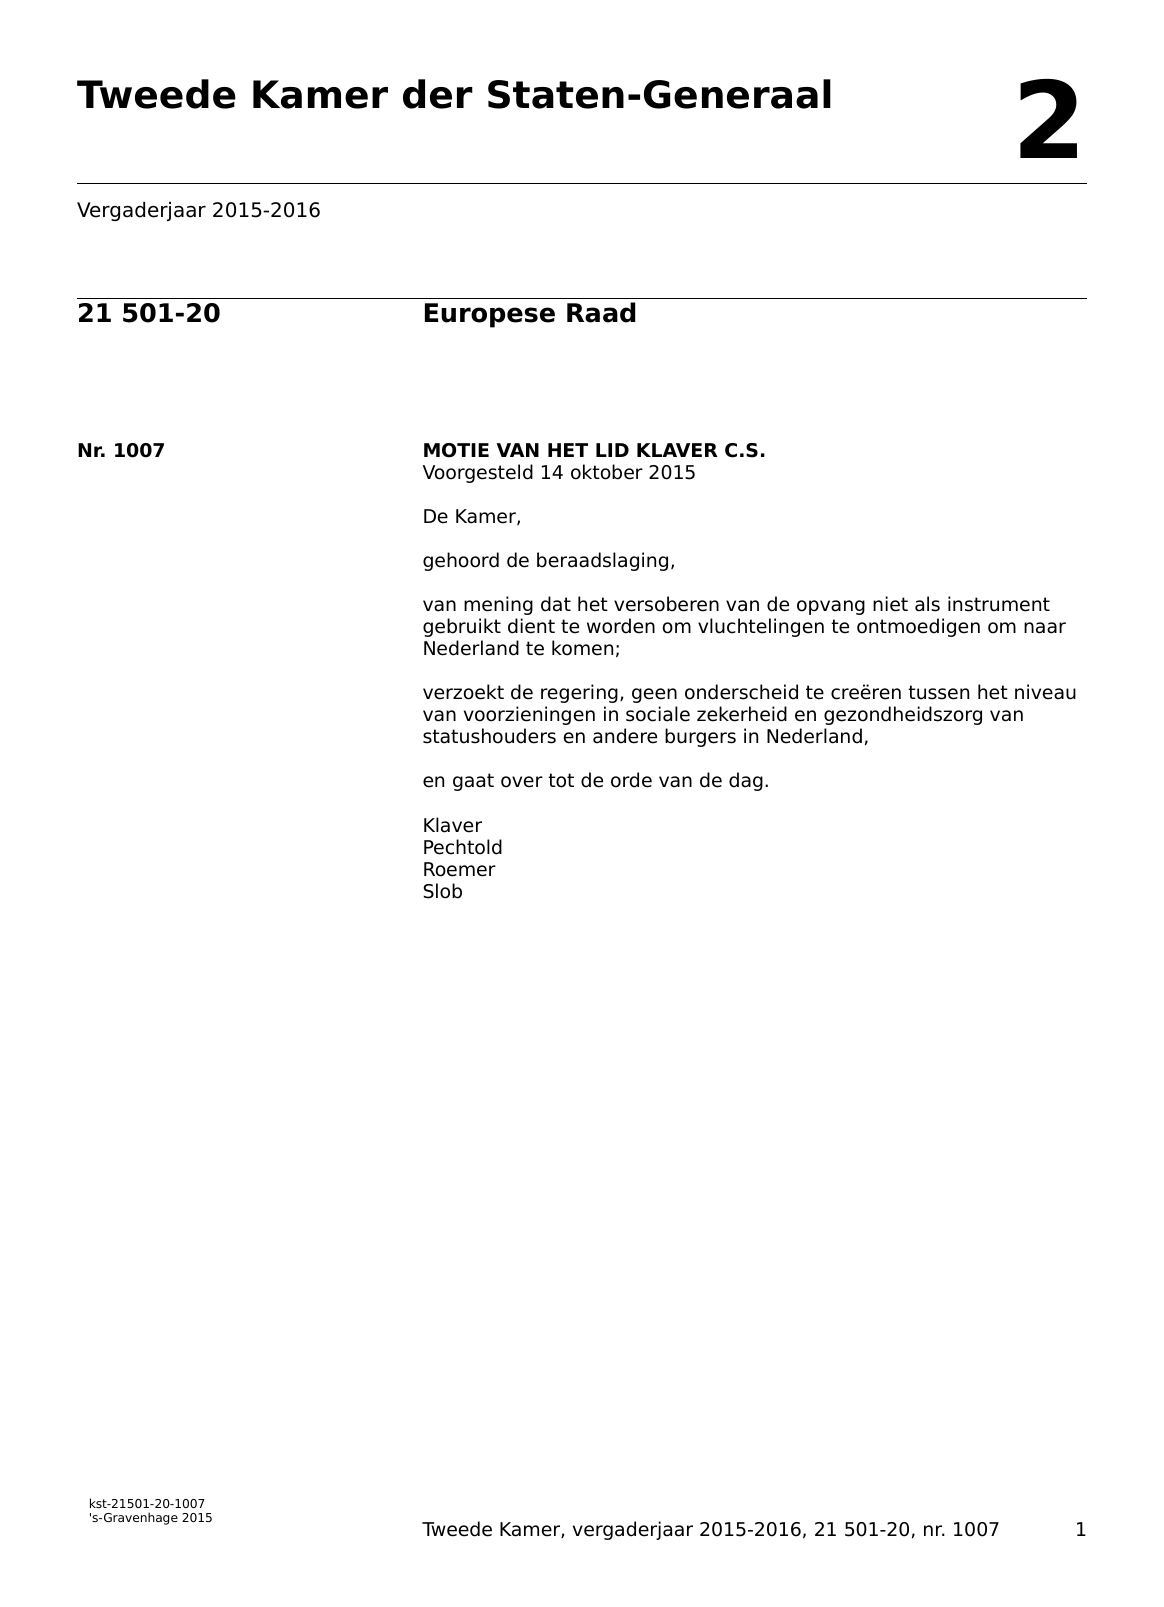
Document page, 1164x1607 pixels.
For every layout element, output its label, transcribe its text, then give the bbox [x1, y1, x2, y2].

text gehoord de beraadslaging, [422, 550, 1087, 572]
text verzoekt de regering, geen onderscheid te creëren tussen het niveau van voorzieningen in sociale zekerheid en gezondheidszorg van statushouders en andere burgers in Nederland, [422, 682, 1087, 748]
table_header 2 [886, 59, 1087, 183]
text van mening dat het versoberen van de opvang niet als instrument gebruikt dient te worden om vluchtelingen te ontmoedigen om naar Nederland te komen; [422, 594, 1087, 660]
text kst-21501-20-1007 [88, 1497, 323, 1511]
text Pechtold [422, 837, 1087, 858]
text 's-Gravenhage 2015 [88, 1511, 323, 1525]
text De Kamer, [422, 506, 1087, 528]
text Roemer [422, 858, 1087, 881]
subtitle Nr. 1007 MOTIE VAN HET LID KLAVER C.S. [77, 440, 1087, 462]
text Voorgesteld 14 oktober 2015 [422, 462, 1087, 484]
text Slob [422, 881, 1087, 902]
table_cell Vergaderjaar 2015-2016 [77, 184, 1087, 298]
text en gaat over tot de orde van de dag. [422, 770, 1087, 792]
text Klaver [422, 814, 1087, 837]
subtitle 21 501-20 Europese Raad [77, 299, 1087, 329]
table_header Tweede Kamer der Staten-Generaal [77, 59, 886, 183]
